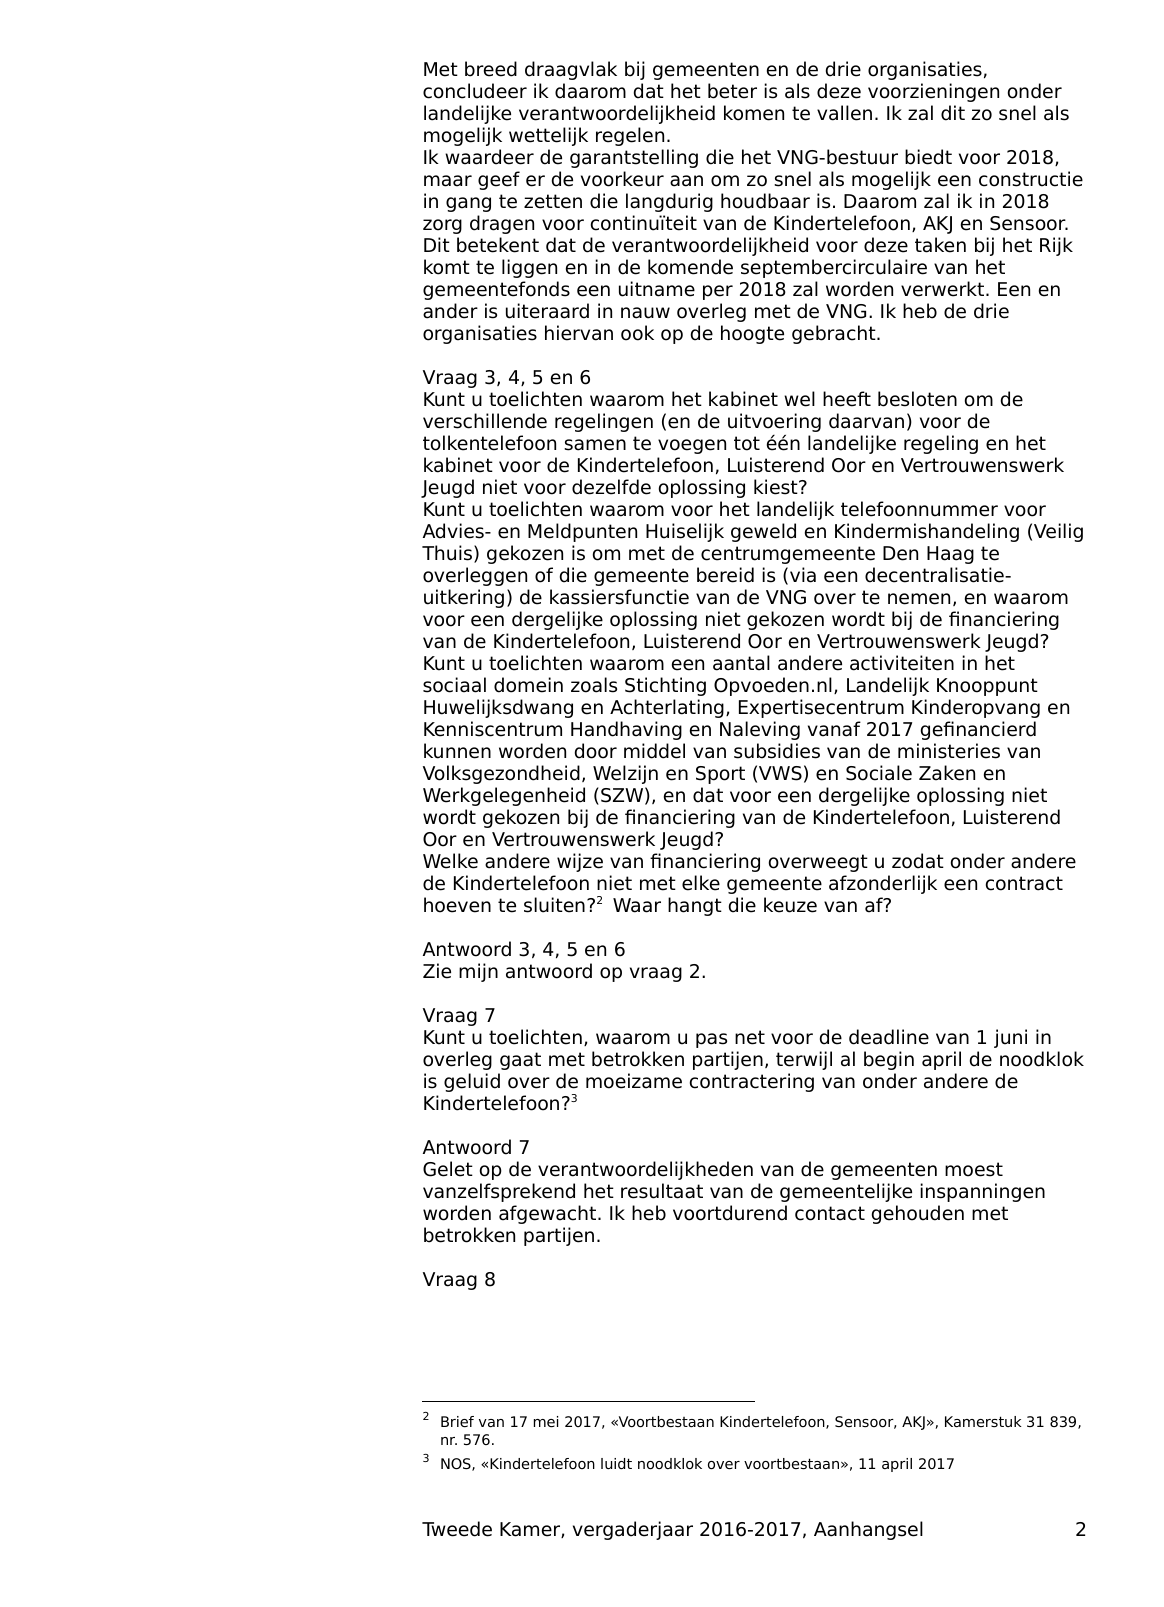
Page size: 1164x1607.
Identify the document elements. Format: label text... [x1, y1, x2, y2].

text Zie mijn antwoord op vraag 2. [422, 961, 1087, 983]
text Gelet op de verantwoordelijkheden van de gemeenten moest vanzelfsprekend het resultaat van de gemeentelijke inspanningen worden afgewacht. Ik heb voortdurend contact gehouden met betrokken partijen. [422, 1159, 1087, 1247]
text Antwoord 7 [422, 1137, 1087, 1159]
text Vraag 7 [422, 1005, 1087, 1027]
text Met breed draagvlak bij gemeenten en de drie organisaties, concludeer ik daarom dat het beter is als deze voorzieningen onder landelijke verantwoordelijkheid komen te vallen. Ik zal dit zo snel als mogelijk wettelijk regelen. [422, 59, 1087, 147]
text Ik waardeer de garantstelling die het VNG-bestuur biedt voor 2018, maar geef er de voorkeur aan om zo snel als mogelijk een constructie in gang te zetten die langdurig houdbaar is. Daarom zal ik in 2018 zorg dragen voor continuïteit van de Kindertelefoon, AKJ en Sensoor. Dit betekent dat de verantwoordelijkheid voor deze taken bij het Rijk komt te liggen en in de komende septembercirculaire van het gemeentefonds een uitname per 2018 zal worden verwerkt. Een en ander is uiteraard in nauw overleg met de VNG. Ik heb de drie organisaties hiervan ook op de hoogte gebracht. [422, 147, 1087, 345]
text Antwoord 3, 4, 5 en 6 [422, 939, 1087, 961]
text Brief van 17 mei 2017, «Voortbestaan Kindertelefoon, Sensoor, AKJ», Kamerstuk 31 839, nr. 576. [422, 1410, 1087, 1449]
text Vraag 8 [422, 1269, 1087, 1291]
text Vraag 3, 4, 5 en 6 [422, 367, 1087, 389]
text Kunt u toelichten, waarom u pas net voor de deadline van 1 juni in overleg gaat met betrokken partijen, terwijl al begin april de noodklok is geluid over de moeizame contractering van onder andere de Kindertelefoon? [422, 1027, 1087, 1115]
text Kunt u toelichten waarom voor het landelijk telefoonnummer voor Advies- en Meldpunten Huiselijk geweld en Kindermishandeling (Veilig Thuis) gekozen is om met de centrumgemeente Den Haag te overleggen of die gemeente bereid is (via een decentralisatie-uitkering) de kassiersfunctie van de VNG over te nemen, en waarom voor een dergelijke oplossing niet gekozen wordt bij de financiering van de Kindertelefoon, Luisterend Oor en Vertrouwenswerk Jeugd? [422, 499, 1087, 653]
text Kunt u toelichten waarom een aantal andere activiteiten in het sociaal domein zoals Stichting Opvoeden.nl, Landelijk Knooppunt Huwelijksdwang en Achterlating, Expertisecentrum Kinderopvang en Kenniscentrum Handhaving en Naleving vanaf 2017 gefinancierd kunnen worden door middel van subsidies van de ministeries van Volksgezondheid, Welzijn en Sport (VWS) en Sociale Zaken en Werkgelegenheid (SZW), en dat voor een dergelijke oplossing niet wordt gekozen bij de financiering van de Kindertelefoon, Luisterend Oor en Vertrouwenswerk Jeugd? [422, 653, 1087, 851]
text Welke andere wijze van financiering overweegt u zodat onder andere de Kindertelefoon niet met elke gemeente afzonderlijk een contract hoeven te sluiten? Waar hangt die keuze van af? [422, 851, 1087, 916]
text NOS, «Kindertelefoon luidt noodklok over voortbestaan», 11 april 2017 [422, 1452, 1087, 1474]
text Kunt u toelichten waarom het kabinet wel heeft besloten om de verschillende regelingen (en de uitvoering daarvan) voor de tolkentelefoon samen te voegen tot één landelijke regeling en het kabinet voor de Kindertelefoon, Luisterend Oor en Vertrouwenswerk Jeugd niet voor dezelfde oplossing kiest? [422, 389, 1087, 499]
